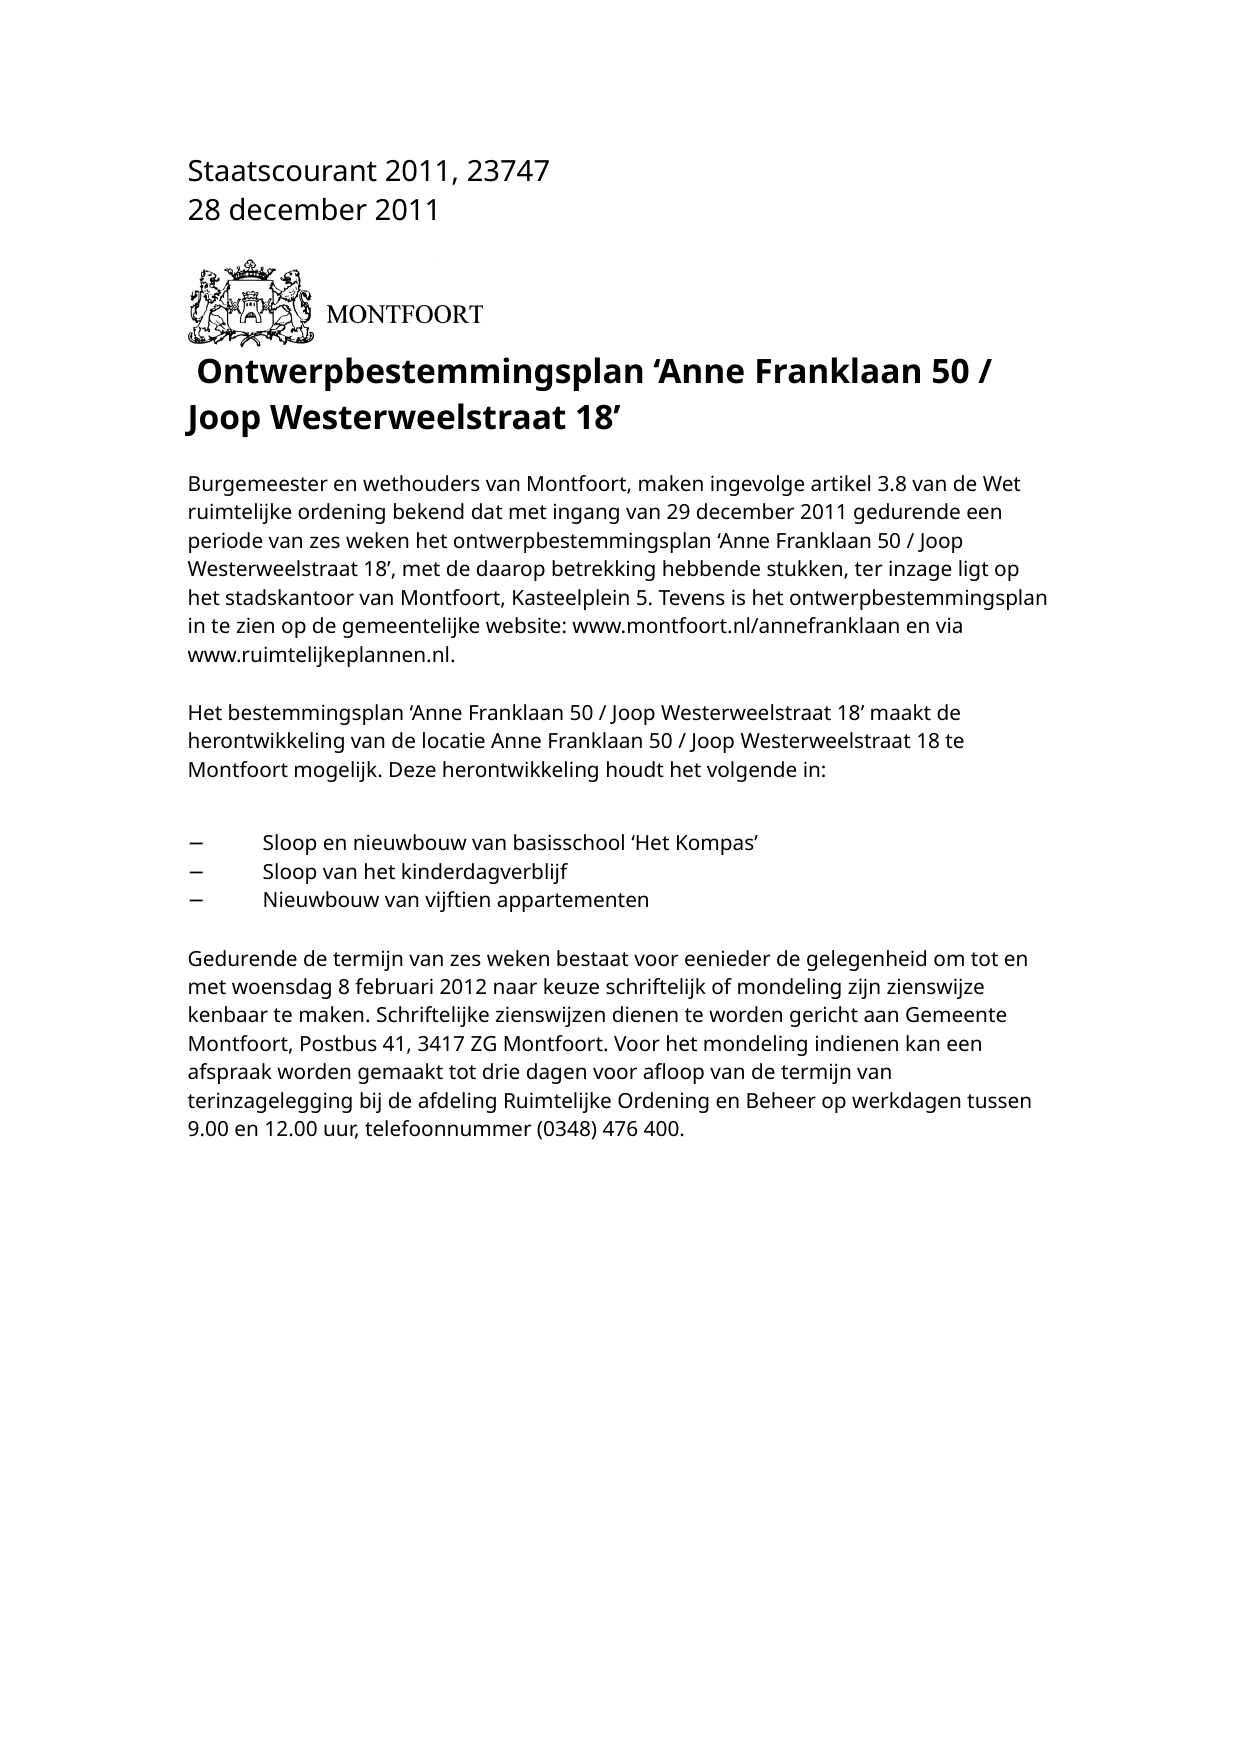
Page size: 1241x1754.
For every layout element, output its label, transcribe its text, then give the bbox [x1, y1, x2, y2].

text 28 december 2011 [187, 190, 1053, 229]
list Sloop en nieuwbouw van basisschool ‘Het Kompas’ [187, 828, 1053, 857]
text Burgemeester en wethouders van Montfoort, maken ingevolge artikel 3.8 van de Wet ruimtelijke ordening bekend dat met ingang van 29 december 2011 gedurende een periode van zes weken het ontwerpbestemmingsplan ‘Anne Franklaan 50 / Joop Westerweelstraat 18’, met de daarop betrekking hebbende stukken, ter inzage ligt op het stadskantoor van Montfoort, Kasteelplein 5. Tevens is het ontwerpbestemmingsplan in te zien op de gemeentelijke website: www.montfoort.nl/annefranklaan en via www.ruimtelijkeplannen.nl. [187, 469, 1053, 668]
list Sloop van het kinderdagverblijf [187, 857, 1053, 885]
picture [187, 258, 484, 348]
text Gedurende de termijn van zes weken bestaat voor eenieder de gelegenheid om tot en met woensdag 8 februari 2012 naar keuze schriftelijk of mondeling zijn zienswijze kenbaar te maken. Schriftelijke zienswijzen dienen te worden gericht aan Gemeente Montfoort, Postbus 41, 3417 ZG Montfoort. Voor het mondeling indienen kan een afspraak worden gemaakt tot drie dagen voor afloop van de termijn van terinzagelegging bij de afdeling Ruimtelijke Ordening en Beheer op werkdagen tussen 9.00 en 12.00 uur, telefoonnummer (0348) 476 400. [187, 944, 1053, 1143]
text Staatscourant 2011, 23747 [187, 150, 1053, 190]
list Nieuwbouw van vijftien appartementen [187, 885, 1053, 914]
subtitle Ontwerpbestemmingsplan ‘Anne Franklaan 50 / Joop Westerweelstraat 18’ [187, 271, 1053, 439]
text Het bestemmingsplan ‘Anne Franklaan 50 / Joop Westerweelstraat 18’ maakt de herontwikkeling van de locatie Anne Franklaan 50 / Joop Westerweelstraat 18 te Montfoort mogelijk. Deze herontwikkeling houdt het volgende in: [187, 698, 1053, 783]
